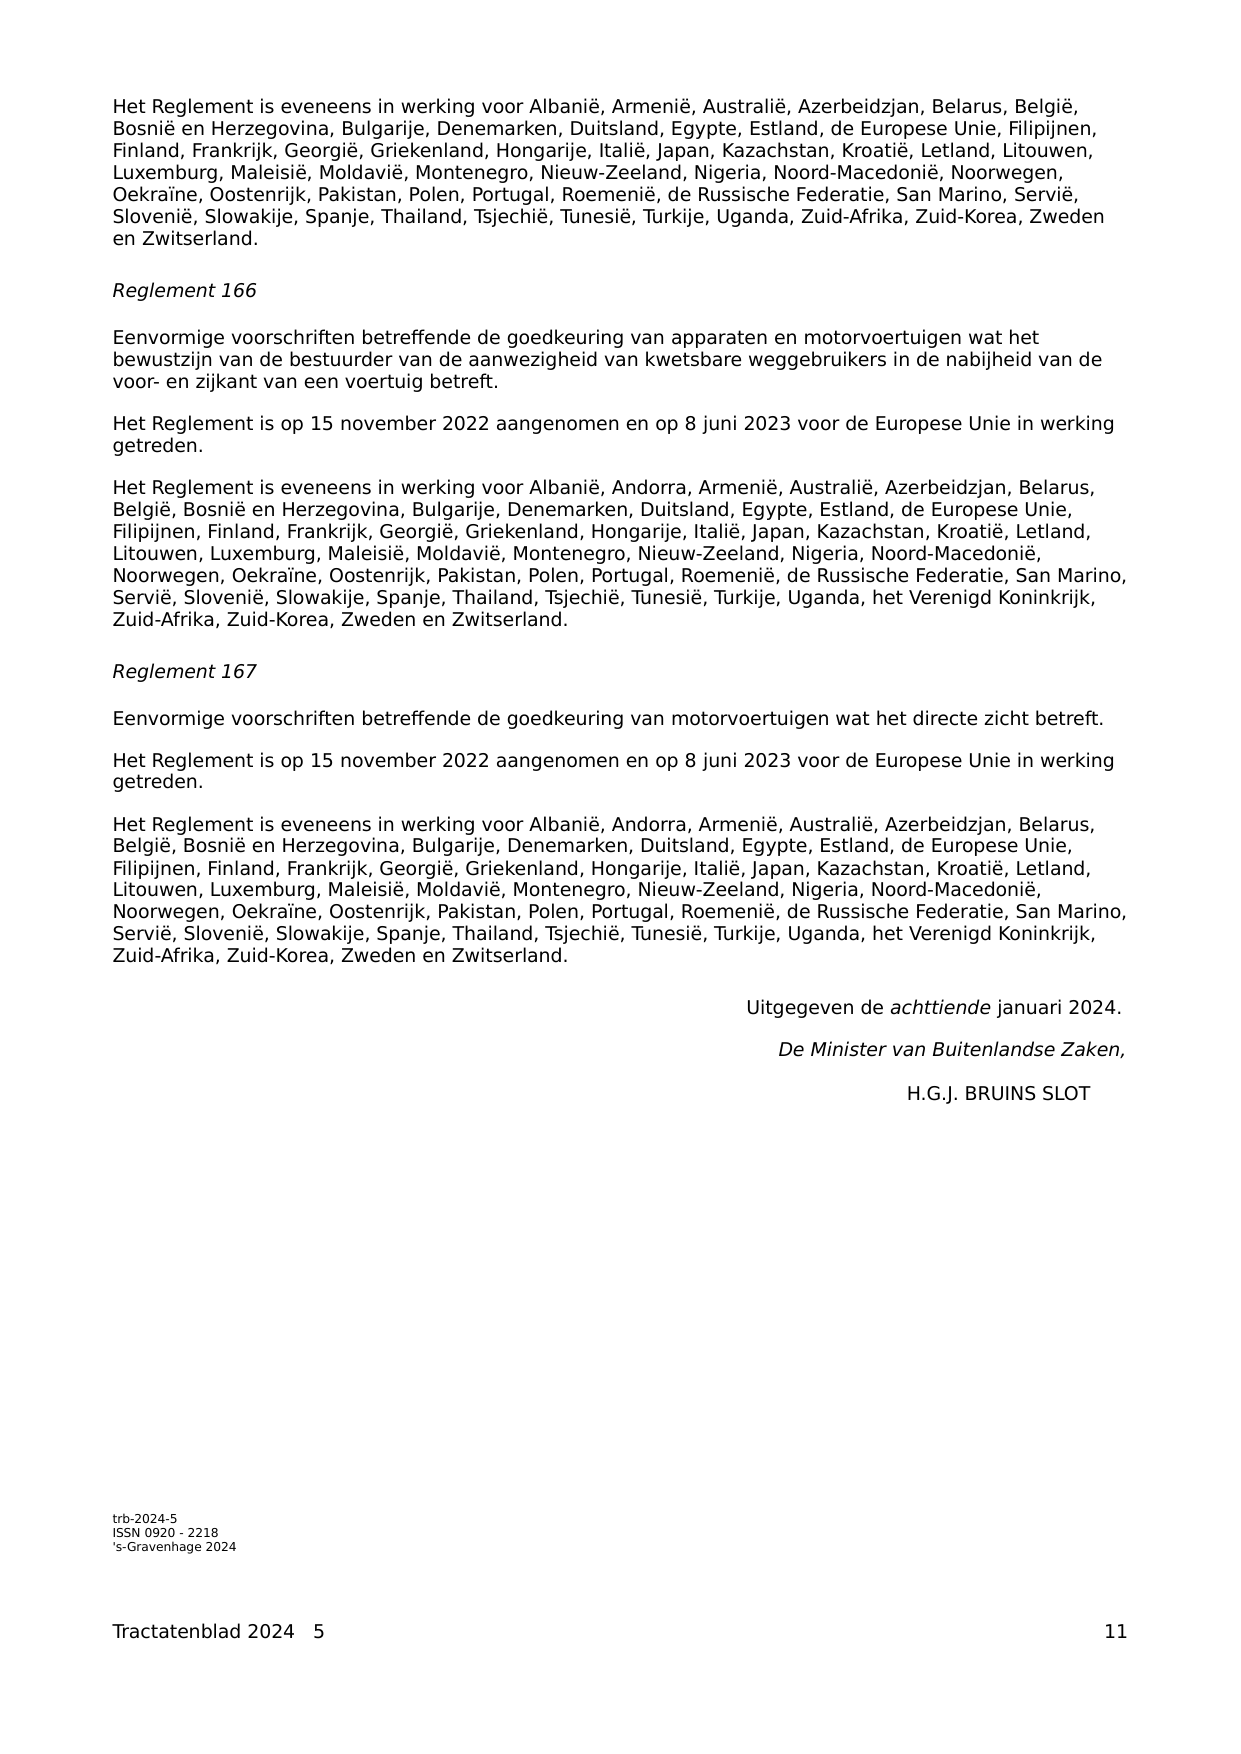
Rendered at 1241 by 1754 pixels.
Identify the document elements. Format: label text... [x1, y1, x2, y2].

text Het Reglement is op 15 november 2022 aangenomen en op 8 juni 2023 voor de Europese Unie in werking getreden. [112, 413, 1128, 457]
text Eenvormige voorschriften betreffende de goedkeuring van motorvoertuigen wat het directe zicht betreft. [112, 707, 1128, 729]
text De Minister van Buitenlandse Zaken, H.G.J. BRUINS SLOT [112, 1039, 1128, 1105]
text Het Reglement is op 15 november 2022 aangenomen en op 8 juni 2023 voor de Europese Unie in werking getreden. [112, 749, 1128, 793]
text ISSN 0920 - 2218 [112, 1526, 346, 1540]
text 's-Gravenhage 2024 [112, 1540, 346, 1554]
text Het Reglement is eveneens in werking voor Albanië, Andorra, Armenië, Australië, Azerbeidzjan, Belarus, België, Bosnië en Herzegovina, Bulgarije, Denemarken, Duitsland, Egypte, Estland, de Europese Unie, Filipijnen, Finland, Frankrijk, Georgië, Griekenland, Hongarije, Italië, Japan, Kazachstan, Kroatië, Letland, Litouwen, Luxemburg, Maleisië, Moldavië, Montenegro, Nieuw-Zeeland, Nigeria, Noord-Macedonië, Noorwegen, Oekraïne, Oostenrijk, Pakistan, Polen, Portugal, Roemenië, de Russische Federatie, San Marino, Servië, Slovenië, Slowakije, Spanje, Thailand, Tsjechië, Tunesië, Turkije, Uganda, het Verenigd Koninkrijk, Zuid-Afrika, Zuid-Korea, Zweden en Zwitserland. [112, 813, 1128, 967]
subtitle Reglement 166 [112, 280, 1128, 302]
subtitle Reglement 167 [112, 661, 1128, 682]
text Het Reglement is eveneens in werking voor Albanië, Armenië, Australië, Azerbeidzjan, Belarus, België, Bosnië en Herzegovina, Bulgarije, Denemarken, Duitsland, Egypte, Estland, de Europese Unie, Filipijnen, Finland, Frankrijk, Georgië, Griekenland, Hongarije, Italië, Japan, Kazachstan, Kroatië, Letland, Litouwen, Luxemburg, Maleisië, Moldavië, Montenegro, Nieuw-Zeeland, Nigeria, Noord-Macedonië, Noorwegen, Oekraïne, Oostenrijk, Pakistan, Polen, Portugal, Roemenië, de Russische Federatie, San Marino, Servië, Slovenië, Slowakije, Spanje, Thailand, Tsjechië, Tunesië, Turkije, Uganda, Zuid-Afrika, Zuid-Korea, Zweden en Zwitserland. [112, 96, 1128, 250]
text Uitgegeven de achttiende januari 2024. [112, 997, 1128, 1019]
text Eenvormige voorschriften betreffende de goedkeuring van apparaten en motorvoertuigen wat het bewustzijn van de bestuurder van de aanwezigheid van kwetsbare weggebruikers in de nabijheid van de voor- en zijkant van een voertuig betreft. [112, 327, 1128, 393]
text trb-2024-5 [112, 1512, 346, 1526]
text Het Reglement is eveneens in werking voor Albanië, Andorra, Armenië, Australië, Azerbeidzjan, Belarus, België, Bosnië en Herzegovina, Bulgarije, Denemarken, Duitsland, Egypte, Estland, de Europese Unie, Filipijnen, Finland, Frankrijk, Georgië, Griekenland, Hongarije, Italië, Japan, Kazachstan, Kroatië, Letland, Litouwen, Luxemburg, Maleisië, Moldavië, Montenegro, Nieuw-Zeeland, Nigeria, Noord-Macedonië, Noorwegen, Oekraïne, Oostenrijk, Pakistan, Polen, Portugal, Roemenië, de Russische Federatie, San Marino, Servië, Slovenië, Slowakije, Spanje, Thailand, Tsjechië, Tunesië, Turkije, Uganda, het Verenigd Koninkrijk, Zuid-Afrika, Zuid-Korea, Zweden en Zwitserland. [112, 477, 1128, 631]
